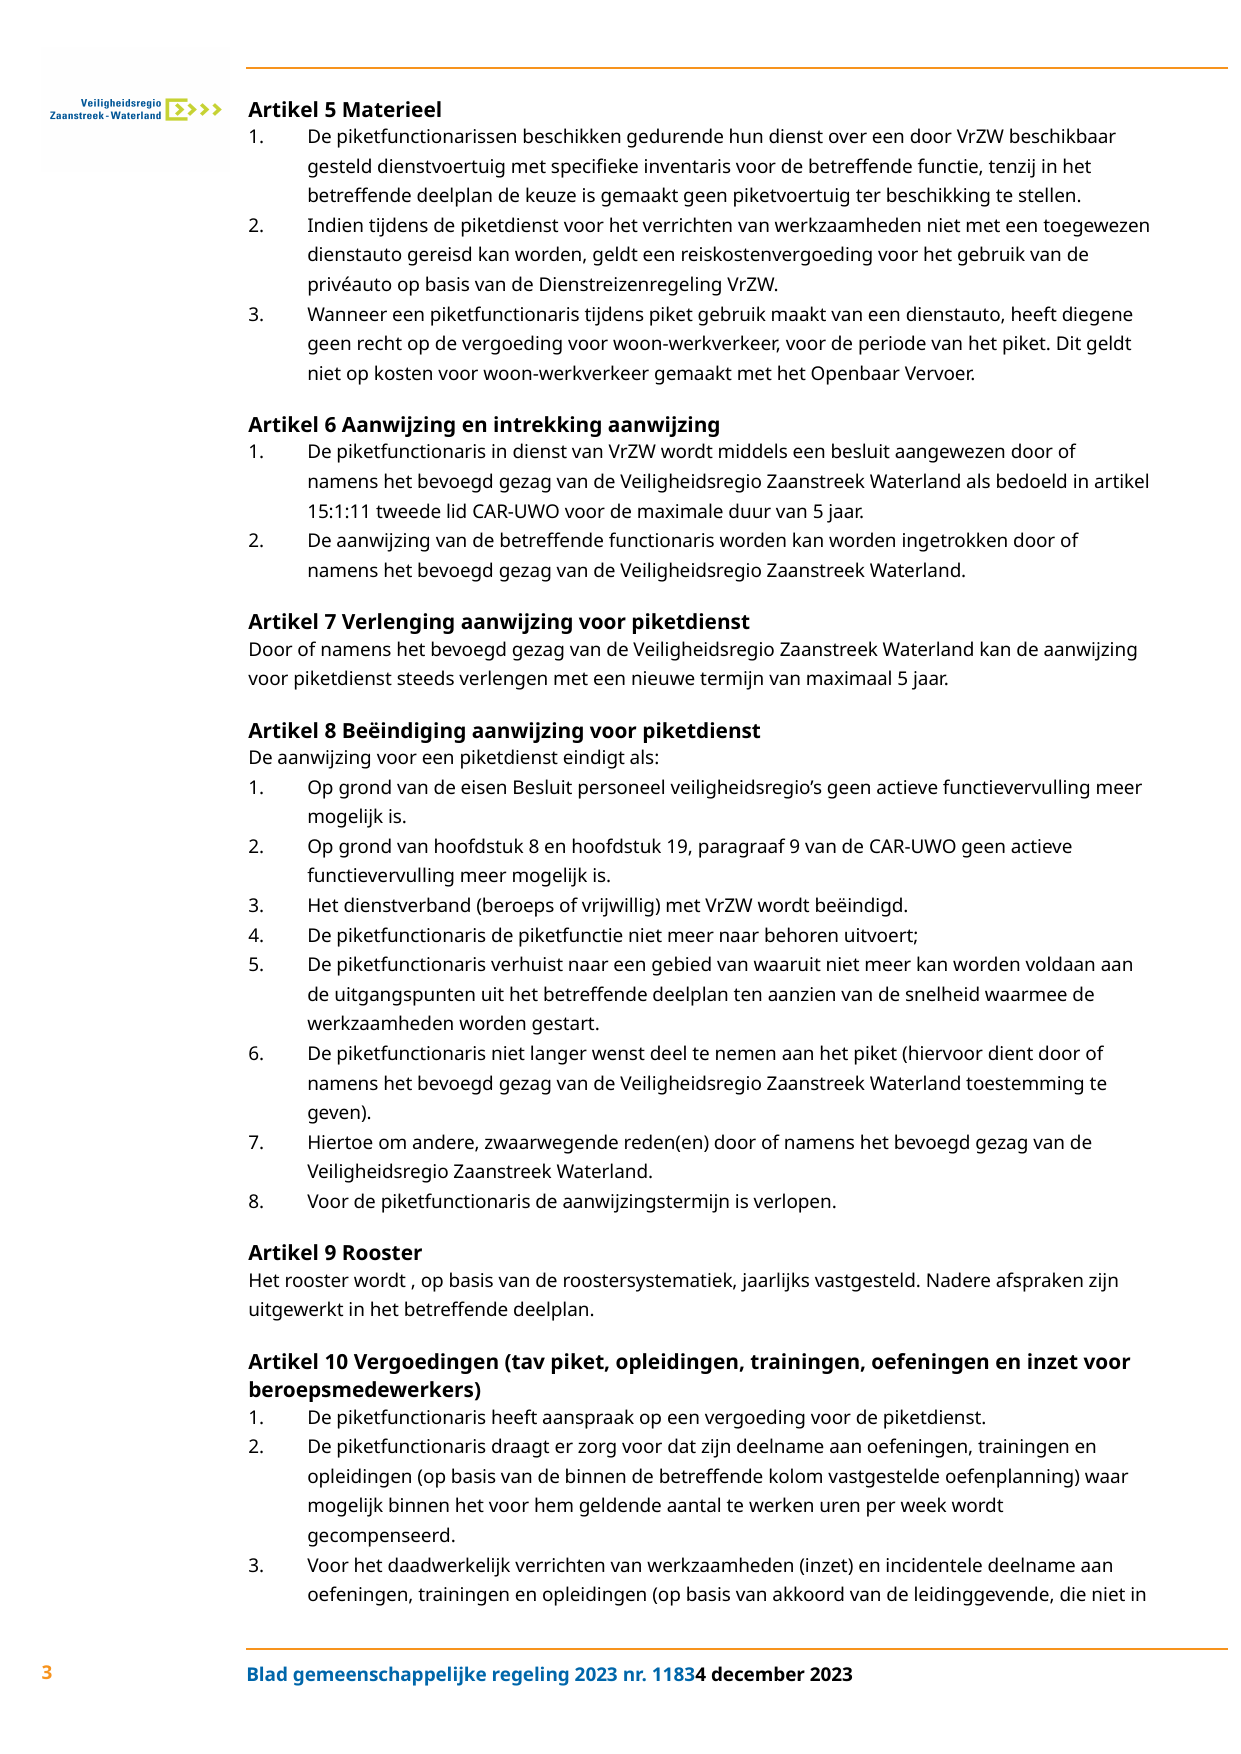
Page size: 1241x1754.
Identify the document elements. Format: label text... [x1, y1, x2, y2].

list Indien tijdens de piketdienst voor het verrichten van werkzaamheden niet met een toegewezen dienstauto gereisd kan worden, geldt een reiskostenvergoeding voor het gebruik van de privéauto op basis van de Dienstreizenregeling VrZW. [248, 212, 1152, 297]
list De piketfunctionaris de piketfunctie niet meer naar behoren uitvoert; [248, 922, 1152, 948]
text Door of namens het bevoegd gezag van de Veiligheidsregio Zaanstreek Waterland kan de aanwijzing voor piketdienst steeds verlengen met een nieuwe termijn van maximaal 5 jaar. [248, 636, 1152, 691]
list Hiertoe om andere, zwaarwegende reden(en) door of namens het bevoegd gezag van de Veiligheidsregio Zaanstreek Waterland. [248, 1129, 1152, 1184]
list De piketfunctionaris in dienst van VrZW wordt middels een besluit aangewezen door of namens het bevoegd gezag van de Veiligheidsregio Zaanstreek Waterland als bedoeld in artikel 15:1:11 tweede lid CAR-UWO voor de maximale duur van 5 jaar. [248, 439, 1152, 524]
list Het dienstverband (beroeps of vrijwillig) met VrZW wordt beëindigd. [248, 892, 1152, 918]
text Artikel 6 Aanwijzing en intrekking aanwijzing [248, 410, 1152, 439]
text Artikel 9 Rooster [248, 1238, 1152, 1267]
list Wanneer een piketfunctionaris tijdens piket gebruik maakt van een dienstauto, heeft diegene geen recht op de vergoeding voor woon-werkverkeer, voor de periode van het piket. Dit geldt niet op kosten voor woon-werkverkeer gemaakt met het Openbaar Vervoer. [248, 301, 1152, 386]
list Op grond van hoofdstuk 8 en hoofdstuk 19, paragraaf 9 van de CAR-UWO geen actieve functievervulling meer mogelijk is. [248, 833, 1152, 888]
text Artikel 8 Beëindiging aanwijzing voor piketdienst [248, 716, 1152, 744]
text Artikel 10 Vergoedingen (tav piket, opleidingen, trainingen, oefeningen en inzet voor beroepsmedewerkers) [248, 1347, 1152, 1404]
list Op grond van de eisen Besluit personeel veiligheidsregio’s geen actieve functievervulling meer mogelijk is. [248, 774, 1152, 829]
text De aanwijzing voor een piketdienst eindigt als: [248, 744, 1152, 770]
list De piketfunctionaris niet langer wenst deel te nemen aan het piket (hiervoor dient door of namens het bevoegd gezag van de Veiligheidsregio Zaanstreek Waterland toestemming te geven). [248, 1040, 1152, 1125]
list De piketfunctionarissen beschikken gedurende hun dienst over een door VrZW beschikbaar gesteld dienstvoertuig met specifieke inventaris voor de betreffende functie, tenzij in het betreffende deelplan de keuze is gemaakt geen piketvoertuig ter beschikking te stellen. [248, 123, 1152, 208]
list De piketfunctionaris verhuist naar een gebied van waaruit niet meer kan worden voldaan aan de uitgangspunten uit het betreffende deelplan ten aanzien van de snelheid waarmee de werkzaamheden worden gestart. [248, 951, 1152, 1036]
text Het rooster wordt , op basis van de roostersystematiek, jaarlijks vastgesteld. Nadere afspraken zijn uitgewerkt in het betreffende deelplan. [248, 1267, 1152, 1322]
list Voor het daadwerkelijk verrichten van werkzaamheden (inzet) en incidentele deelname aan oefeningen, trainingen en opleidingen (op basis van akkoord van de leidinggevende, die niet in [248, 1552, 1152, 1607]
list De piketfunctionaris draagt er zorg voor dat zijn deelname aan oefeningen, trainingen en opleidingen (op basis van de binnen de betreffende kolom vastgestelde oefenplanning) waar mogelijk binnen het voor hem geldende aantal te werken uren per week wordt gecompenseerd. [248, 1433, 1152, 1548]
list Voor de piketfunctionaris de aanwijzingstermijn is verlopen. [248, 1188, 1152, 1214]
text Artikel 7 Verlenging aanwijzing voor piketdienst [248, 607, 1152, 636]
picture [41, 47, 231, 172]
text Artikel 5 Materieel [248, 95, 1152, 123]
list De aanwijzing van de betreffende functionaris worden kan worden ingetrokken door of namens het bevoegd gezag van de Veiligheidsregio Zaanstreek Waterland. [248, 527, 1152, 583]
list De piketfunctionaris heeft aanspraak op een vergoeding voor de piketdienst. [248, 1404, 1152, 1429]
